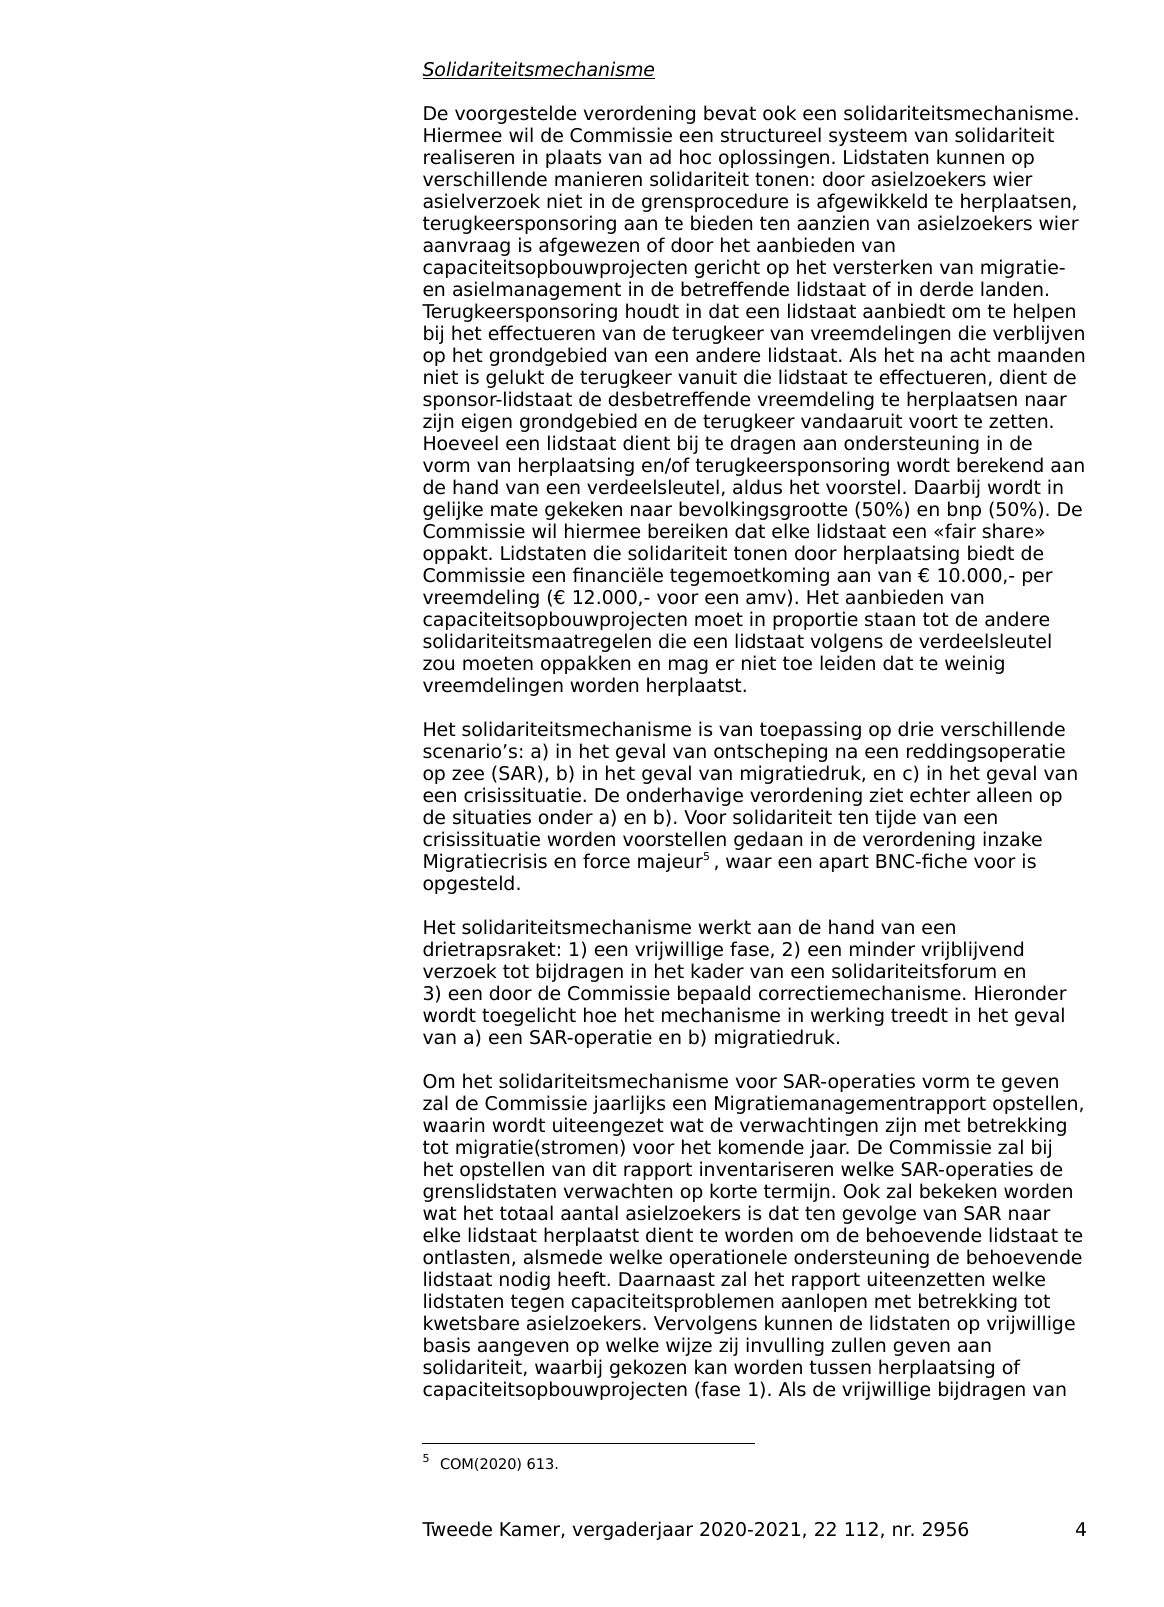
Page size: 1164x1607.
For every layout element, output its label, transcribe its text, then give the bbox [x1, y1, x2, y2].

subtitle Solidariteitsmechanisme [422, 59, 1087, 81]
text COM(2020) 613. [422, 1452, 1087, 1474]
text Om het solidariteitsmechanisme voor SAR-operaties vorm te geven zal de Commissie jaarlijks een Migratiemanagementrapport opstellen, waarin wordt uiteengezet wat de verwachtingen zijn met betrekking tot migratie(stromen) voor het komende jaar. De Commissie zal bij het opstellen van dit rapport inventariseren welke SAR-operaties de grenslidstaten verwachten op korte termijn. Ook zal bekeken worden wat het totaal aantal asielzoekers is dat ten gevolge van SAR naar elke lidstaat herplaatst dient te worden om de behoevende lidstaat te ontlasten, alsmede welke operationele ondersteuning de behoevende lidstaat nodig heeft. Daarnaast zal het rapport uiteenzetten welke lidstaten tegen capaciteitsproblemen aanlopen met betrekking tot kwetsbare asielzoekers. Vervolgens kunnen de lidstaten op vrijwillige basis aangeven op welke wijze zij invulling zullen geven aan solidariteit, waarbij gekozen kan worden tussen herplaatsing of capaciteitsopbouwprojecten (fase 1). Als de vrijwillige bijdragen van [422, 1071, 1087, 1401]
text De voorgestelde verordening bevat ook een solidariteitsmechanisme. Hiermee wil de Commissie een structureel systeem van solidariteit realiseren in plaats van ad hoc oplossingen. Lidstaten kunnen op verschillende manieren solidariteit tonen: door asielzoekers wier asielverzoek niet in de grensprocedure is afgewikkeld te herplaatsen, terugkeersponsoring aan te bieden ten aanzien van asielzoekers wier aanvraag is afgewezen of door het aanbieden van capaciteitsopbouwprojecten gericht op het versterken van migratie- en asielmanagement in de betreffende lidstaat of in derde landen. Terugkeersponsoring houdt in dat een lidstaat aanbiedt om te helpen bij het effectueren van de terugkeer van vreemdelingen die verblijven op het grondgebied van een andere lidstaat. Als het na acht maanden niet is gelukt de terugkeer vanuit die lidstaat te effectueren, dient de sponsor-lidstaat de desbetreffende vreemdeling te herplaatsen naar zijn eigen grondgebied en de terugkeer vandaaruit voort te zetten. Hoeveel een lidstaat dient bij te dragen aan ondersteuning in de vorm van herplaatsing en/of terugkeersponsoring wordt berekend aan de hand van een verdeelsleutel, aldus het voorstel. Daarbij wordt in gelijke mate gekeken naar bevolkingsgrootte (50%) en bnp (50%). De Commissie wil hiermee bereiken dat elke lidstaat een «fair share» oppakt. Lidstaten die solidariteit tonen door herplaatsing biedt de Commissie een financiële tegemoetkoming aan van € 10.000,- per vreemdeling (€ 12.000,- voor een amv). Het aanbieden van capaciteitsopbouwprojecten moet in proportie staan tot de andere solidariteitsmaatregelen die een lidstaat volgens de verdeelsleutel zou moeten oppakken en mag er niet toe leiden dat te weinig vreemdelingen worden herplaatst. [422, 103, 1087, 697]
text Het solidariteitsmechanisme is van toepassing op drie verschillende scenario’s: a) in het geval van ontscheping na een reddingsoperatie op zee (SAR), b) in het geval van migratiedruk, en c) in het geval van een crisissituatie. De onderhavige verordening ziet echter alleen op de situaties onder a) en b). Voor solidariteit ten tijde van een crisissituatie worden voorstellen gedaan in de verordening inzake Migratiecrisis en force majeur, waar een apart BNC-fiche voor is opgesteld. [422, 719, 1087, 895]
text Het solidariteitsmechanisme werkt aan de hand van een drietrapsraket: 1) een vrijwillige fase, 2) een minder vrijblijvend verzoek tot bijdragen in het kader van een solidariteitsforum en 3) een door de Commissie bepaald correctiemechanisme. Hieronder wordt toegelicht hoe het mechanisme in werking treedt in het geval van a) een SAR-operatie en b) migratiedruk. [422, 917, 1087, 1049]
